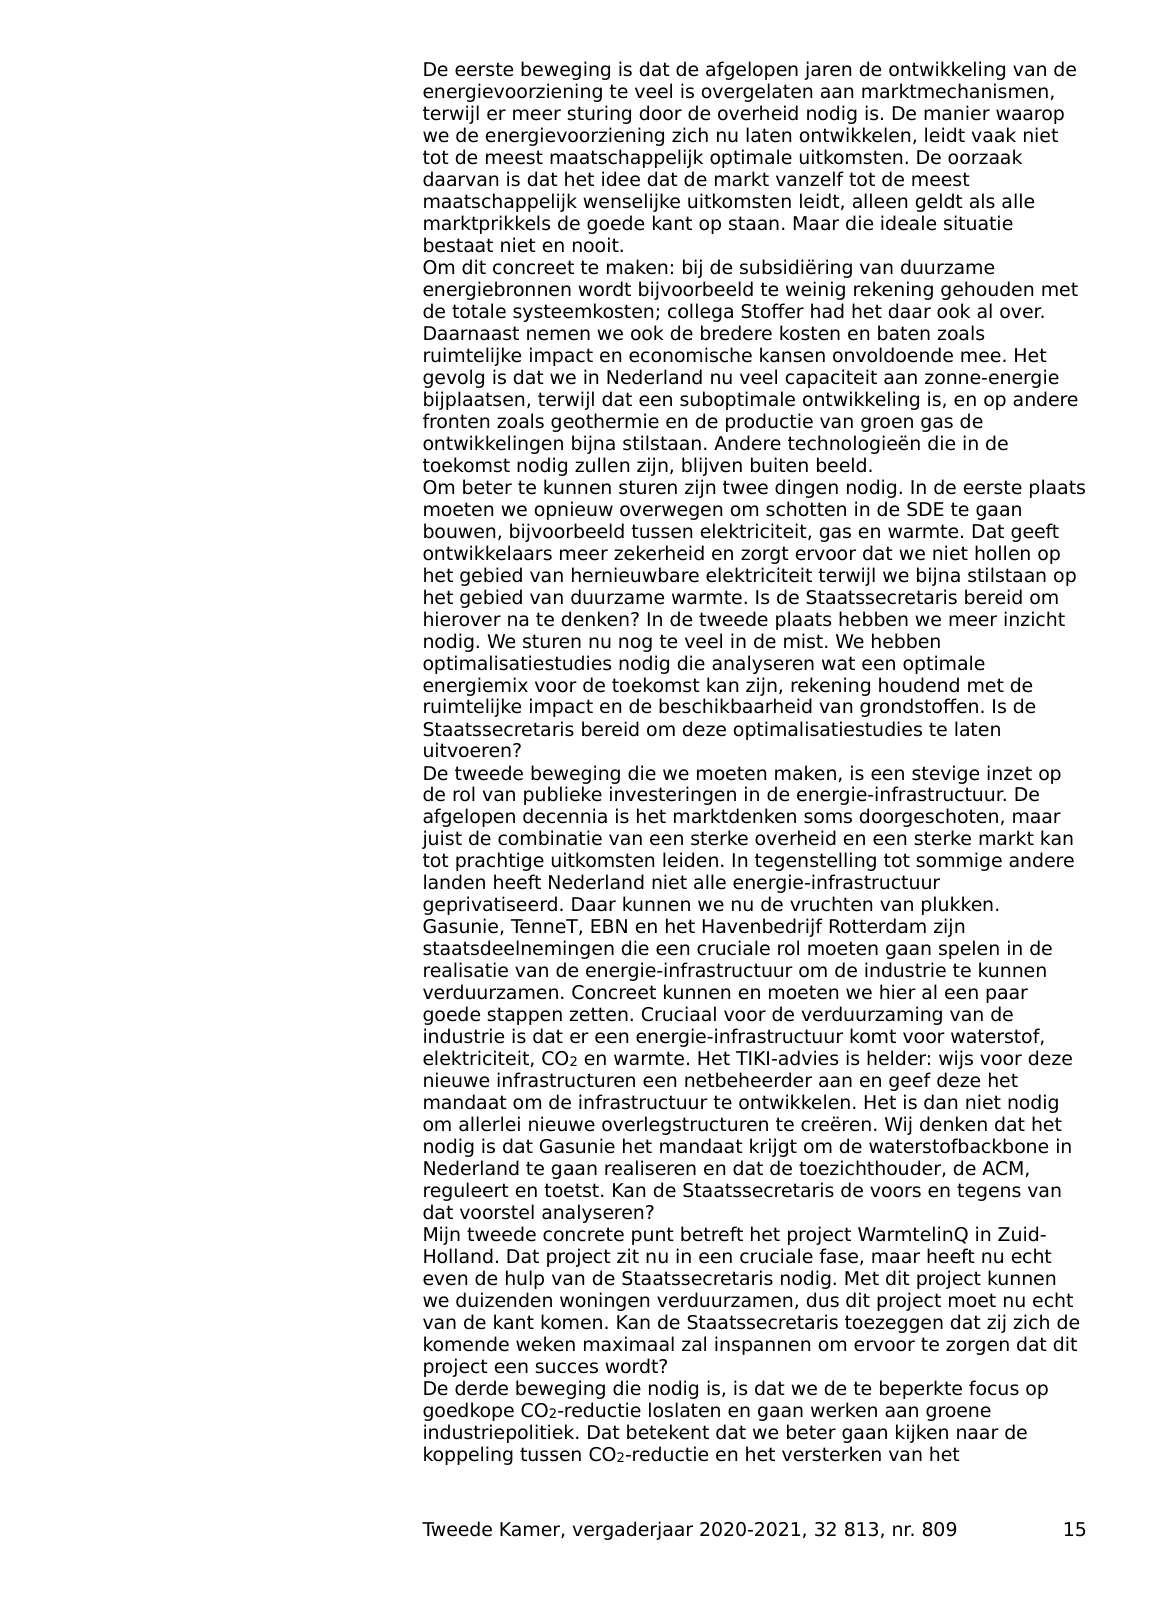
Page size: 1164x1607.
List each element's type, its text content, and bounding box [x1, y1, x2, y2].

text De eerste beweging is dat de afgelopen jaren de ontwikkeling van de energievoorziening te veel is overgelaten aan marktmechanismen, terwijl er meer sturing door de overheid nodig is. De manier waarop we de energievoorziening zich nu laten ontwikkelen, leidt vaak niet tot de meest maatschappelijk optimale uitkomsten. De oorzaak daarvan is dat het idee dat de markt vanzelf tot de meest maatschappelijk wenselijke uitkomsten leidt, alleen geldt als alle marktprikkels de goede kant op staan. Maar die ideale situatie bestaat niet en nooit. [422, 59, 1087, 257]
text Om dit concreet te maken: bij de subsidiëring van duurzame energiebronnen wordt bijvoorbeeld te weinig rekening gehouden met de totale systeemkosten; collega Stoffer had het daar ook al over. Daarnaast nemen we ook de bredere kosten en baten zoals ruimtelijke impact en economische kansen onvoldoende mee. Het gevolg is dat we in Nederland nu veel capaciteit aan zonne-energie bijplaatsen, terwijl dat een suboptimale ontwikkeling is, en op andere fronten zoals geothermie en de productie van groen gas de ontwikkelingen bijna stilstaan. Andere technologieën die in de toekomst nodig zullen zijn, blijven buiten beeld. [422, 257, 1087, 477]
text Om beter te kunnen sturen zijn twee dingen nodig. In de eerste plaats moeten we opnieuw overwegen om schotten in de SDE te gaan bouwen, bijvoorbeeld tussen elektriciteit, gas en warmte. Dat geeft ontwikkelaars meer zekerheid en zorgt ervoor dat we niet hollen op het gebied van hernieuwbare elektriciteit terwijl we bijna stilstaan op het gebied van duurzame warmte. Is de Staatssecretaris bereid om hierover na te denken? In de tweede plaats hebben we meer inzicht nodig. We sturen nu nog te veel in de mist. We hebben optimalisatiestudies nodig die analyseren wat een optimale energiemix voor de toekomst kan zijn, rekening houdend met de ruimtelijke impact en de beschikbaarheid van grondstoffen. Is de Staatssecretaris bereid om deze optimalisatiestudies te laten uitvoeren? [422, 477, 1087, 762]
text De tweede beweging die we moeten maken, is een stevige inzet op de rol van publieke investeringen in de energie-infrastructuur. De afgelopen decennia is het marktdenken soms doorgeschoten, maar juist de combinatie van een sterke overheid en een sterke markt kan tot prachtige uitkomsten leiden. In tegenstelling tot sommige andere landen heeft Nederland niet alle energie-infrastructuur geprivatiseerd. Daar kunnen we nu de vruchten van plukken. Gasunie, TenneT, EBN en het Havenbedrijf Rotterdam zijn staatsdeelnemingen die een cruciale rol moeten gaan spelen in de realisatie van de energie-infrastructuur om de industrie te kunnen verduurzamen. Concreet kunnen en moeten we hier al een paar goede stappen zetten. Cruciaal voor de verduurzaming van de industrie is dat er een energie-infrastructuur komt voor waterstof, elektriciteit, CO2 en warmte. Het TIKI-advies is helder: wijs voor deze nieuwe infrastructuren een netbeheerder aan en geef deze het mandaat om de infrastructuur te ontwikkelen. Het is dan niet nodig om allerlei nieuwe overlegstructuren te creëren. Wij denken dat het nodig is dat Gasunie het mandaat krijgt om de waterstofbackbone in Nederland te gaan realiseren en dat de toezichthouder, de ACM, reguleert en toetst. Kan de Staatssecretaris de voors en tegens van dat voorstel analyseren? [422, 762, 1087, 1224]
text Mijn tweede concrete punt betreft het project WarmtelinQ in Zuid-Holland. Dat project zit nu in een cruciale fase, maar heeft nu echt even de hulp van de Staatssecretaris nodig. Met dit project kunnen we duizenden woningen verduurzamen, dus dit project moet nu echt van de kant komen. Kan de Staatssecretaris toezeggen dat zij zich de komende weken maximaal zal inspannen om ervoor te zorgen dat dit project een succes wordt? [422, 1224, 1087, 1378]
text De derde beweging die nodig is, is dat we de te beperkte focus op goedkope CO2-reductie loslaten en gaan werken aan groene industriepolitiek. Dat betekent dat we beter gaan kijken naar de koppeling tussen CO2-reductie en het versterken van het [422, 1378, 1087, 1466]
